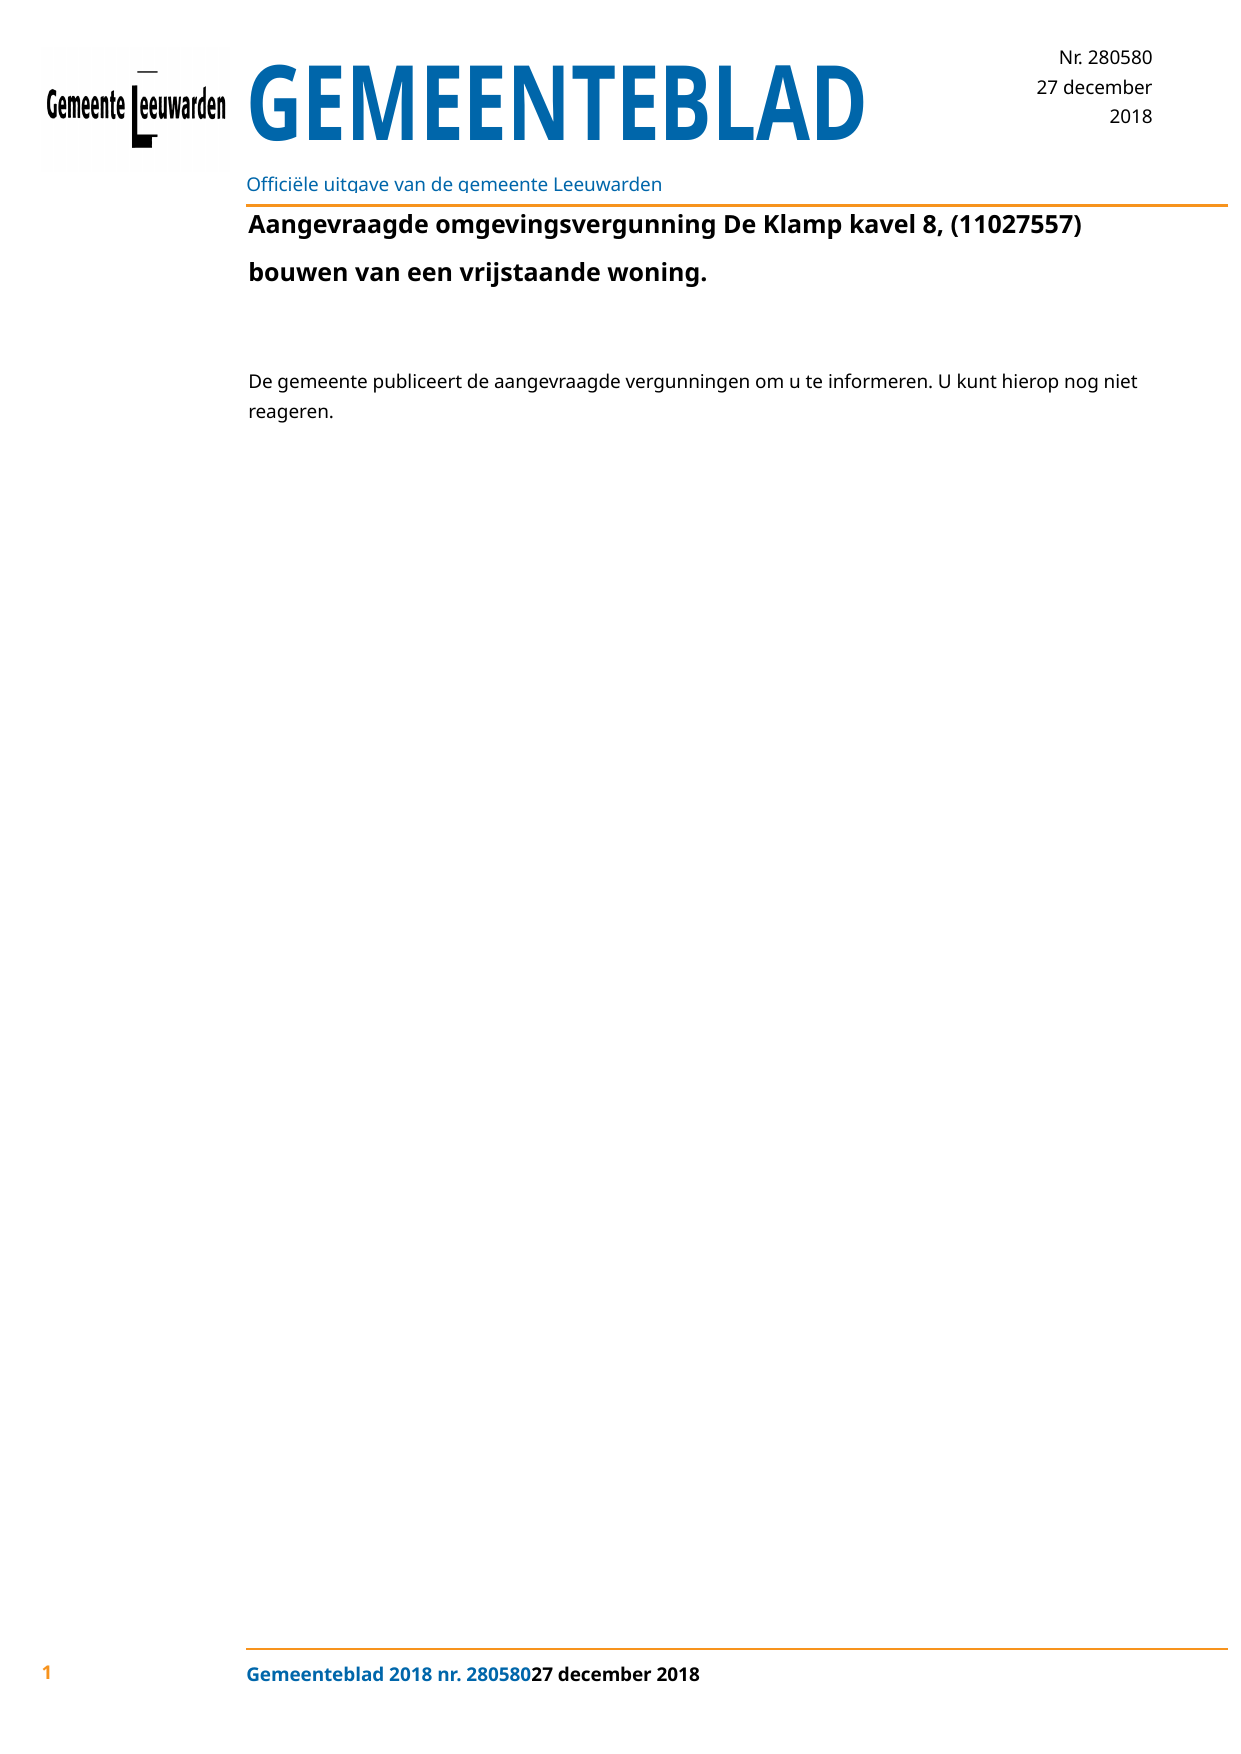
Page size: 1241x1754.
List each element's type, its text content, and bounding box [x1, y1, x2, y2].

picture [41, 47, 231, 172]
text De gemeente publiceert de aangevraagde vergunningen om u te informeren. U kunt hierop nog niet reageren. [248, 368, 1152, 424]
text Aangevraagde omgevingsvergunning De Klamp kavel 8, (11027557) bouwen van een vrijstaande woning. [248, 207, 1152, 288]
